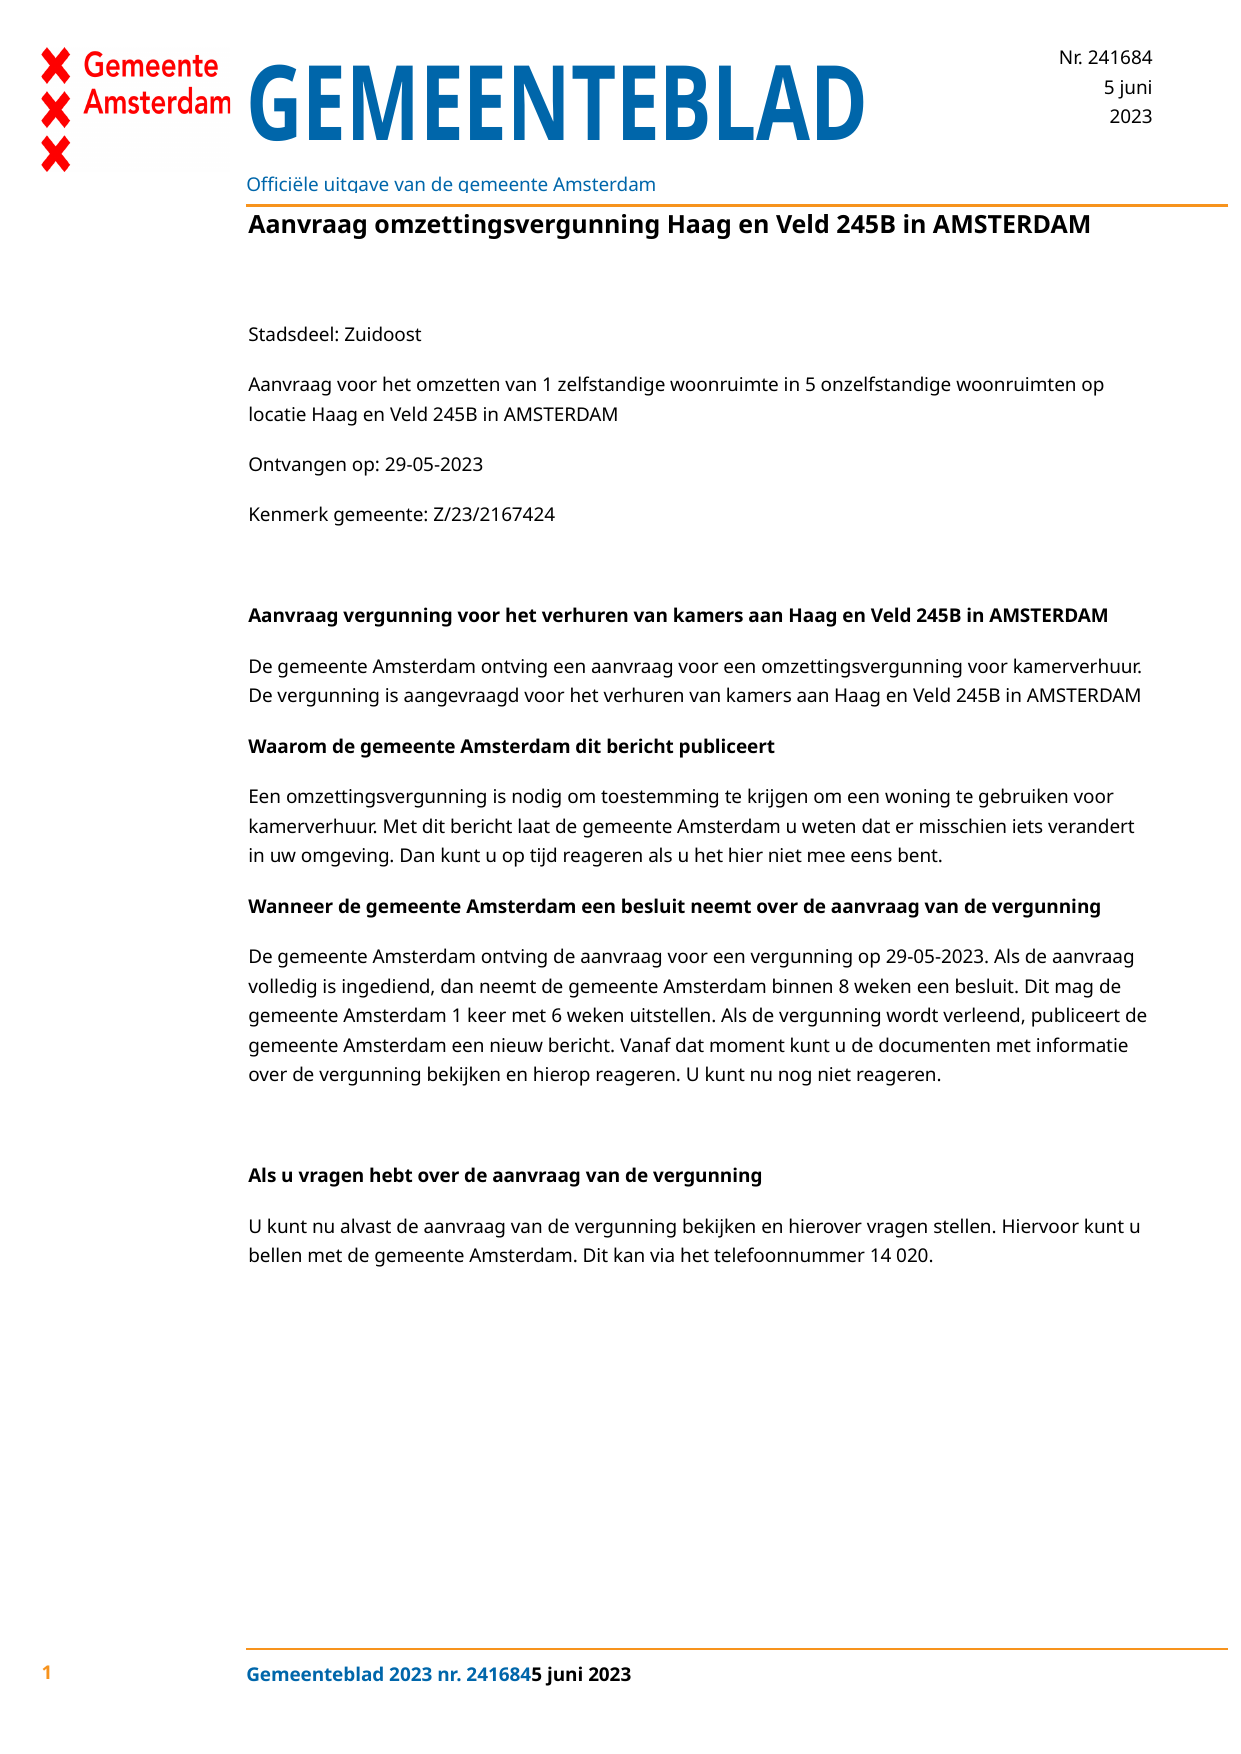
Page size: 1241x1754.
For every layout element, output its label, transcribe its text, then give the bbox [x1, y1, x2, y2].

text U kunt nu alvast de aanvraag van de vergunning bekijken en hierover vragen stellen. Hiervoor kunt u bellen met de gemeente Amsterdam. Dit kan via het telefoonnummer 14 020. [248, 1213, 1152, 1268]
text Aanvraag omzettingsvergunning Haag en Veld 245B in AMSTERDAM [248, 207, 1152, 241]
text Ontvangen op: 29-05-2023 [248, 451, 1152, 477]
text De gemeente Amsterdam ontving een aanvraag voor een omzettingsvergunning voor kamerverhuur. De vergunning is aangevraagd voor het verhuren van kamers aan Haag en Veld 245B in AMSTERDAM [248, 653, 1152, 708]
text Kenmerk gemeente: Z/23/2167424 [248, 502, 1152, 527]
text Aanvraag vergunning voor het verhuren van kamers aan Haag en Veld 245B in AMSTERDAM [248, 602, 1152, 628]
picture [41, 47, 231, 172]
text Wanneer de gemeente Amsterdam een besluit neemt over de aanvraag van de vergunning [248, 893, 1152, 918]
text Een omzettingsvergunning is nodig om toestemming te krijgen om een woning te gebruiken voor kamerverhuur. Met dit bericht laat de gemeente Amsterdam u weten dat er misschien iets verandert in uw omgeving. Dan kunt u op tijd reageren als u het hier niet mee eens bent. [248, 783, 1152, 868]
text Waarom de gemeente Amsterdam dit bericht publiceert [248, 733, 1152, 758]
text Aanvraag voor het omzetten van 1 zelfstandige woonruimte in 5 onzelfstandige woonruimten op locatie Haag en Veld 245B in AMSTERDAM [248, 371, 1152, 426]
text De gemeente Amsterdam ontving de aanvraag voor een vergunning op 29-05-2023. Als de aanvraag volledig is ingediend, dan neemt de gemeente Amsterdam binnen 8 weken een besluit. Dit mag de gemeente Amsterdam 1 keer met 6 weken uitstellen. Als de vergunning wordt verleend, publiceert de gemeente Amsterdam een nieuw bericht. Vanaf dat moment kunt u de documenten met informatie over de vergunning bekijken en hierop reageren. U kunt nu nog niet reageren. [248, 943, 1152, 1087]
text Als u vragen hebt over de aanvraag van de vergunning [248, 1162, 1152, 1188]
text Stadsdeel: Zuidoost [248, 321, 1152, 346]
